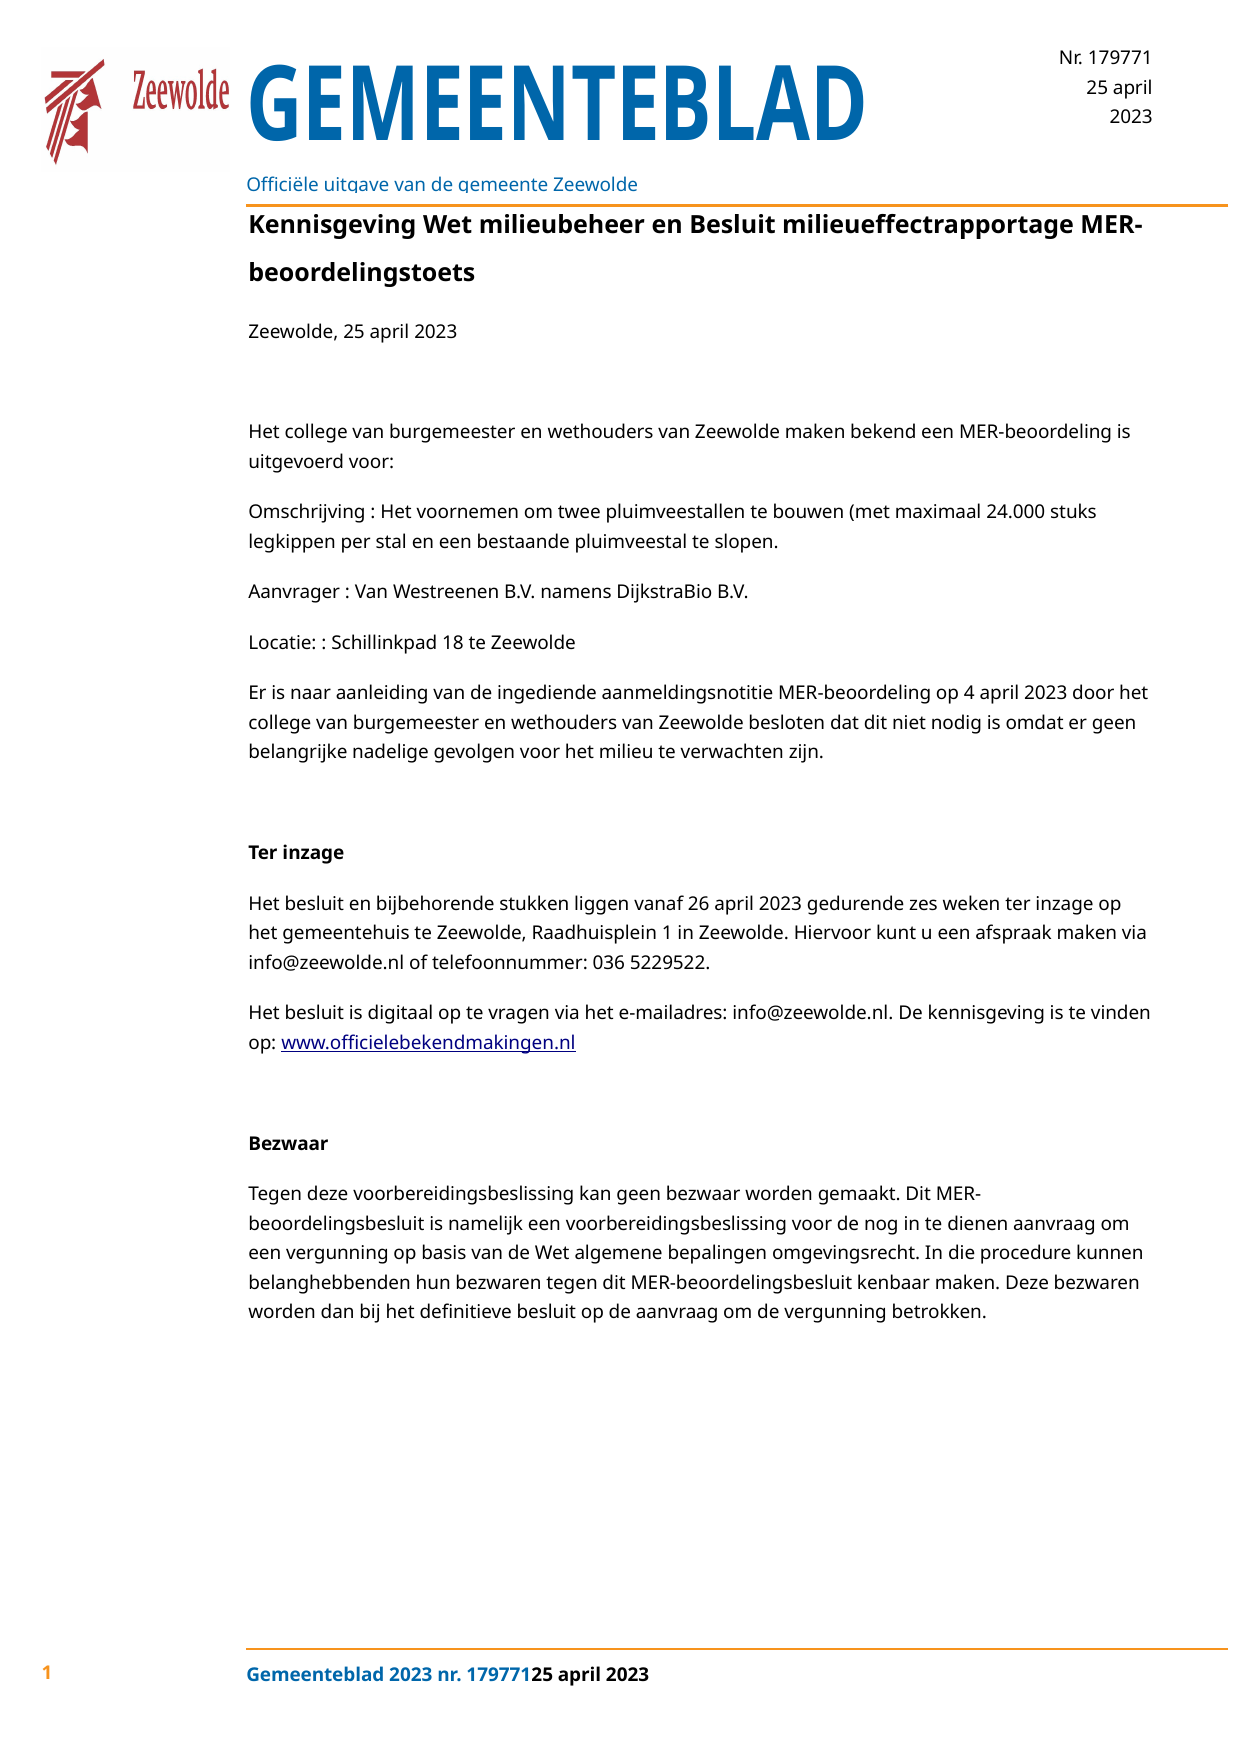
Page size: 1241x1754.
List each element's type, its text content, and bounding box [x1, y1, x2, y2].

text Het besluit en bijbehorende stukken liggen vanaf 26 april 2023 gedurende zes weken ter inzage op het gemeentehuis te Zeewolde, Raadhuisplein 1 in Zeewolde. Hiervoor kunt u een afspraak maken via info@zeewolde.nl of telefoonnummer: 036 5229522. [248, 890, 1152, 975]
text Kennisgeving Wet milieubeheer en Besluit milieueffectrapportage MER-beoordelingstoets [248, 207, 1152, 288]
text Omschrijving : Het voornemen om twee pluimveestallen te bouwen (met maximaal 24.000 stuks legkippen per stal en een bestaande pluimveestal te slopen. [248, 499, 1152, 554]
text Het besluit is digitaal op te vragen via het e-mailadres: info@zeewolde.nl. De kennisgeving is te vinden op: www.officielebekendmakingen.nl [248, 999, 1152, 1055]
picture [41, 47, 231, 172]
text Het college van burgemeester en wethouders van Zeewolde maken bekend een MER-beoordeling is uitgevoerd voor: [248, 419, 1152, 474]
text Zeewolde, 25 april 2023 [248, 318, 1152, 344]
text Aanvrager : Van Westreenen B.V. namens DijkstraBio B.V. [248, 579, 1152, 604]
text Ter inzage [248, 839, 1152, 865]
text Tegen deze voorbereidingsbeslissing kan geen bezwaar worden gemaakt. Dit MER-beoordelingsbesluit is namelijk een voorbereidingsbeslissing voor de nog in te dienen aanvraag om een vergunning op basis van de Wet algemene bepalingen omgevingsrecht. In die procedure kunnen belanghebbenden hun bezwaren tegen dit MER-beoordelingsbesluit kenbaar maken. Deze bezwaren worden dan bij het definitieve besluit op de aanvraag om de vergunning betrokken. [248, 1180, 1152, 1324]
text Bezwaar [248, 1130, 1152, 1156]
text Er is naar aanleiding van de ingediende aanmeldingsnotitie MER-beoordeling op 4 april 2023 door het college van burgemeester en wethouders van Zeewolde besloten dat dit niet nodig is omdat er geen belangrijke nadelige gevolgen voor het milieu te verwachten zijn. [248, 679, 1152, 764]
text Locatie: : Schillinkpad 18 te Zeewolde [248, 629, 1152, 655]
